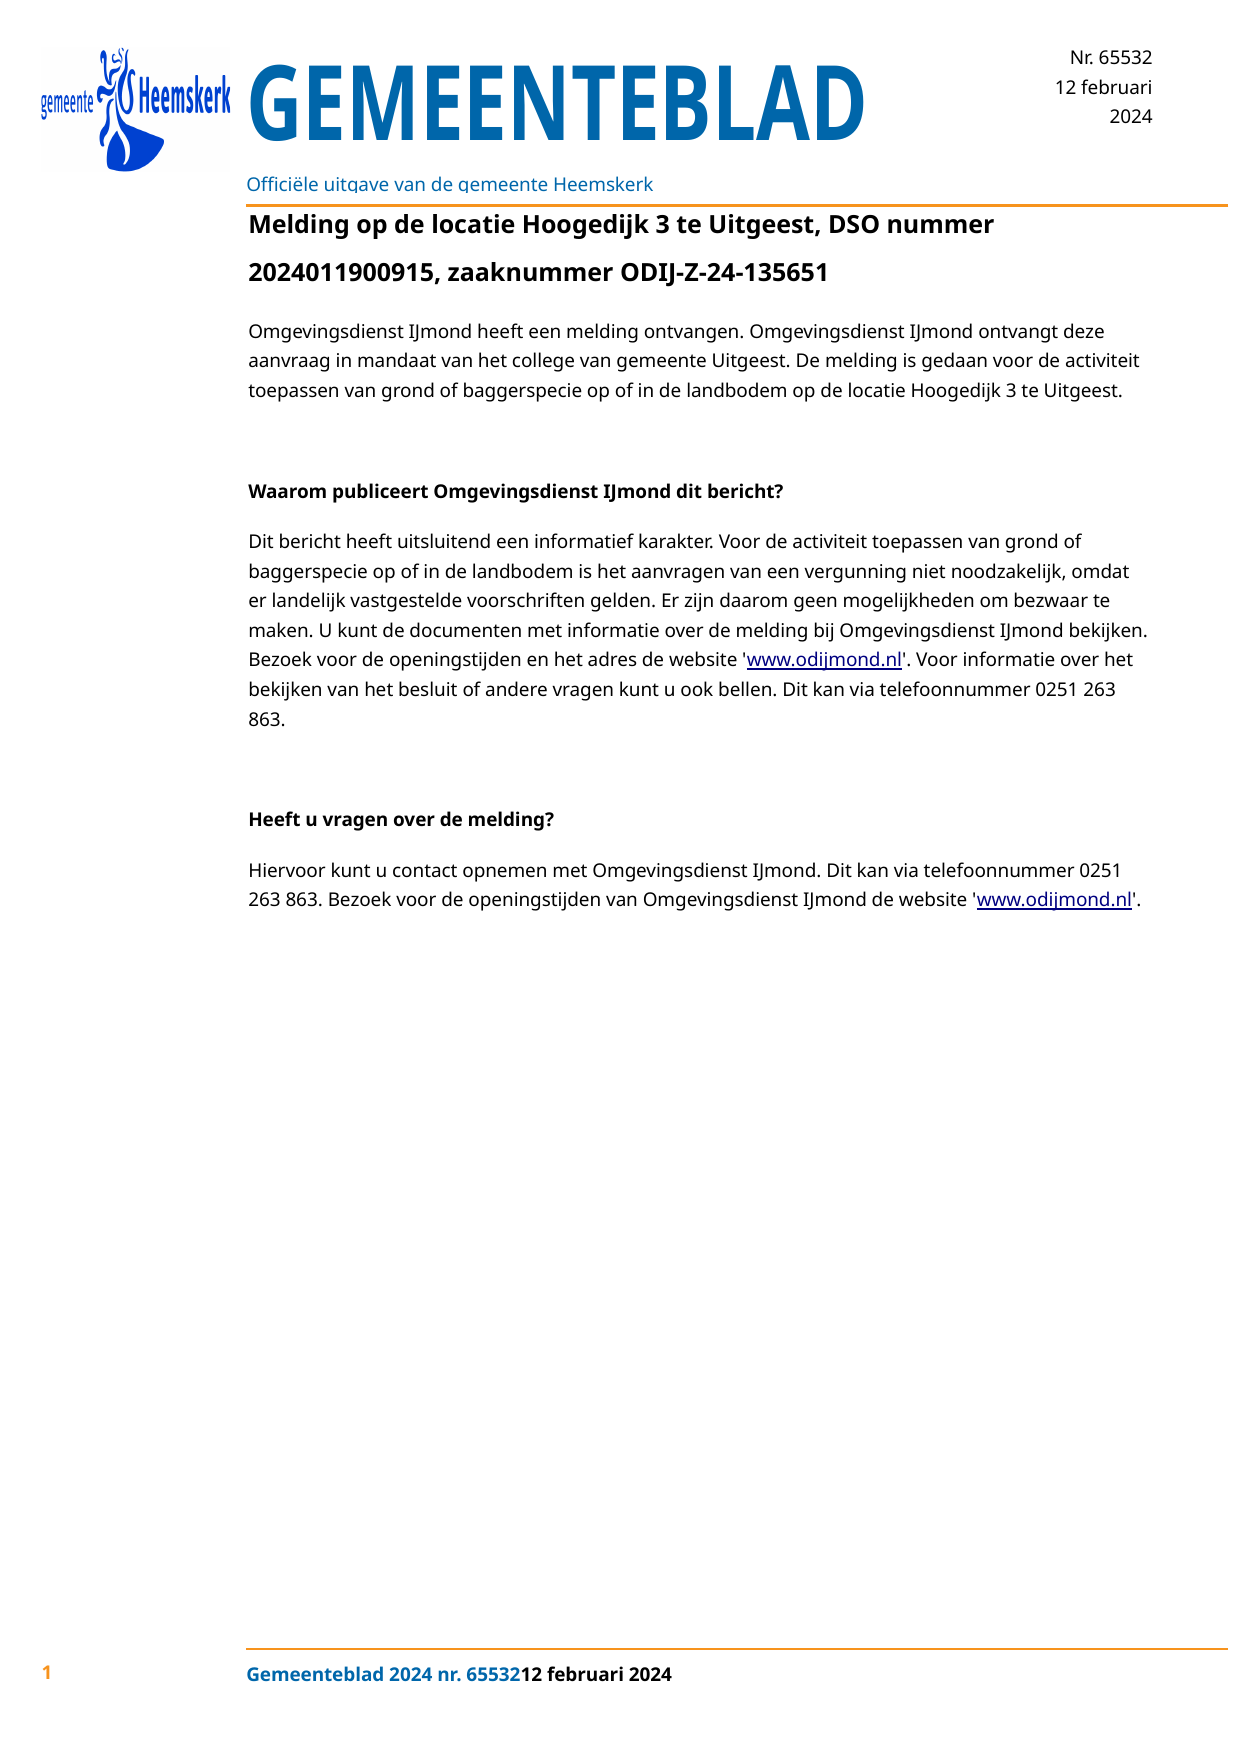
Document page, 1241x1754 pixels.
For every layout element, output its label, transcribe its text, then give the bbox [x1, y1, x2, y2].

text Waarom publiceert Omgevingsdienst IJmond dit bericht? [248, 478, 1152, 504]
text Hiervoor kunt u contact opnemen met Omgevingsdienst IJmond. Dit kan via telefoonnummer 0251 263 863. Bezoek voor de openingstijden van Omgevingsdienst IJmond de website 'www.odijmond.nl'. [248, 857, 1152, 912]
text Melding op de locatie Hoogedijk 3 te Uitgeest, DSO nummer 2024011900915, zaaknummer ODIJ-Z-24-135651 [248, 207, 1152, 288]
picture [41, 47, 231, 172]
text Dit bericht heeft uitsluitend een informatief karakter. Voor de activiteit toepassen van grond of baggerspecie op of in de landbodem is het aanvragen van een vergunning niet noodzakelijk, omdat er landelijk vastgestelde voorschriften gelden. Er zijn daarom geen mogelijkheden om bezwaar te maken. U kunt de documenten met informatie over de melding bij Omgevingsdienst IJmond bekijken. Bezoek voor de openingstijden en het adres de website 'www.odijmond.nl'. Voor informatie over het bekijken van het besluit of andere vragen kunt u ook bellen. Dit kan via telefoonnummer 0251 263 863. [248, 528, 1152, 732]
text Heeft u vragen over de melding? [248, 807, 1152, 832]
text Omgevingsdienst IJmond heeft een melding ontvangen. Omgevingsdienst IJmond ontvangt deze aanvraag in mandaat van het college van gemeente Uitgeest. De melding is gedaan voor de activiteit toepassen van grond of baggerspecie op of in de landbodem op de locatie Hoogedijk 3 te Uitgeest. [248, 318, 1152, 403]
